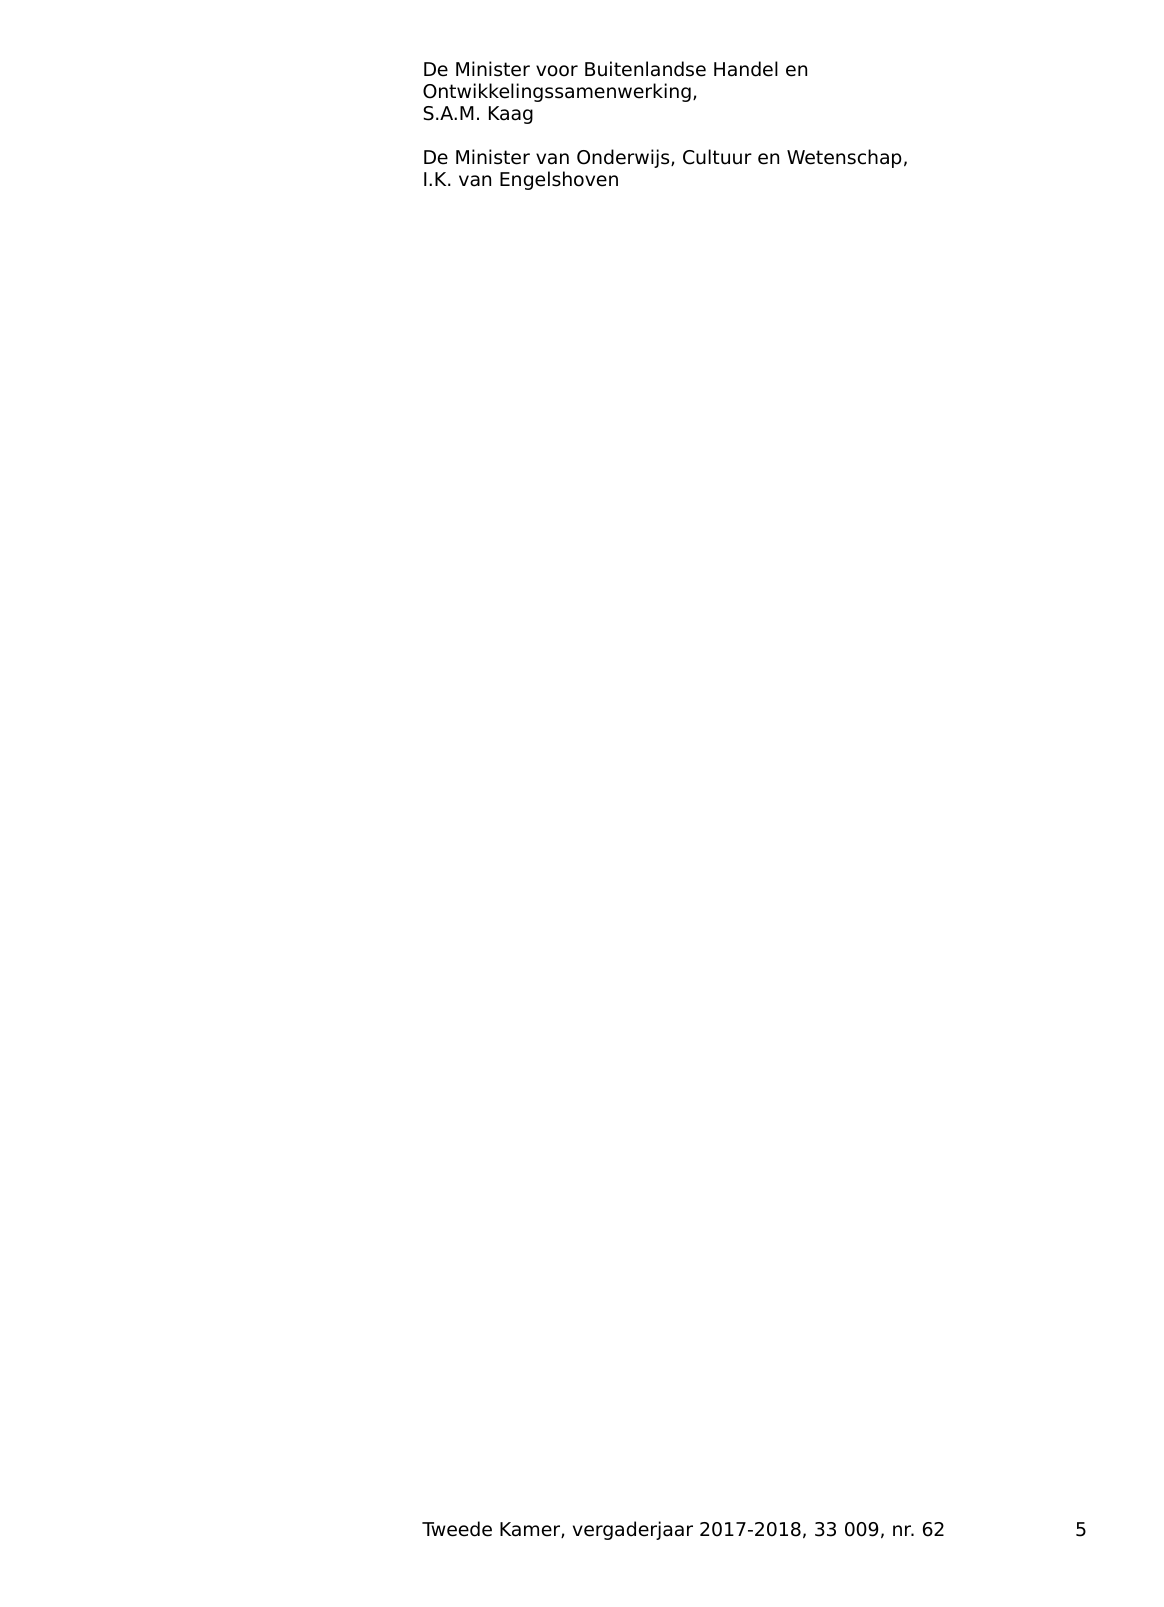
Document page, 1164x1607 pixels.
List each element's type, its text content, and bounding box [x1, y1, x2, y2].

text De Minister van Onderwijs, Cultuur en Wetenschap, I.K. van Engelshoven [422, 147, 1087, 191]
text De Minister voor Buitenlandse Handel en Ontwikkelingssamenwerking, S.A.M. Kaag [422, 59, 1087, 125]
